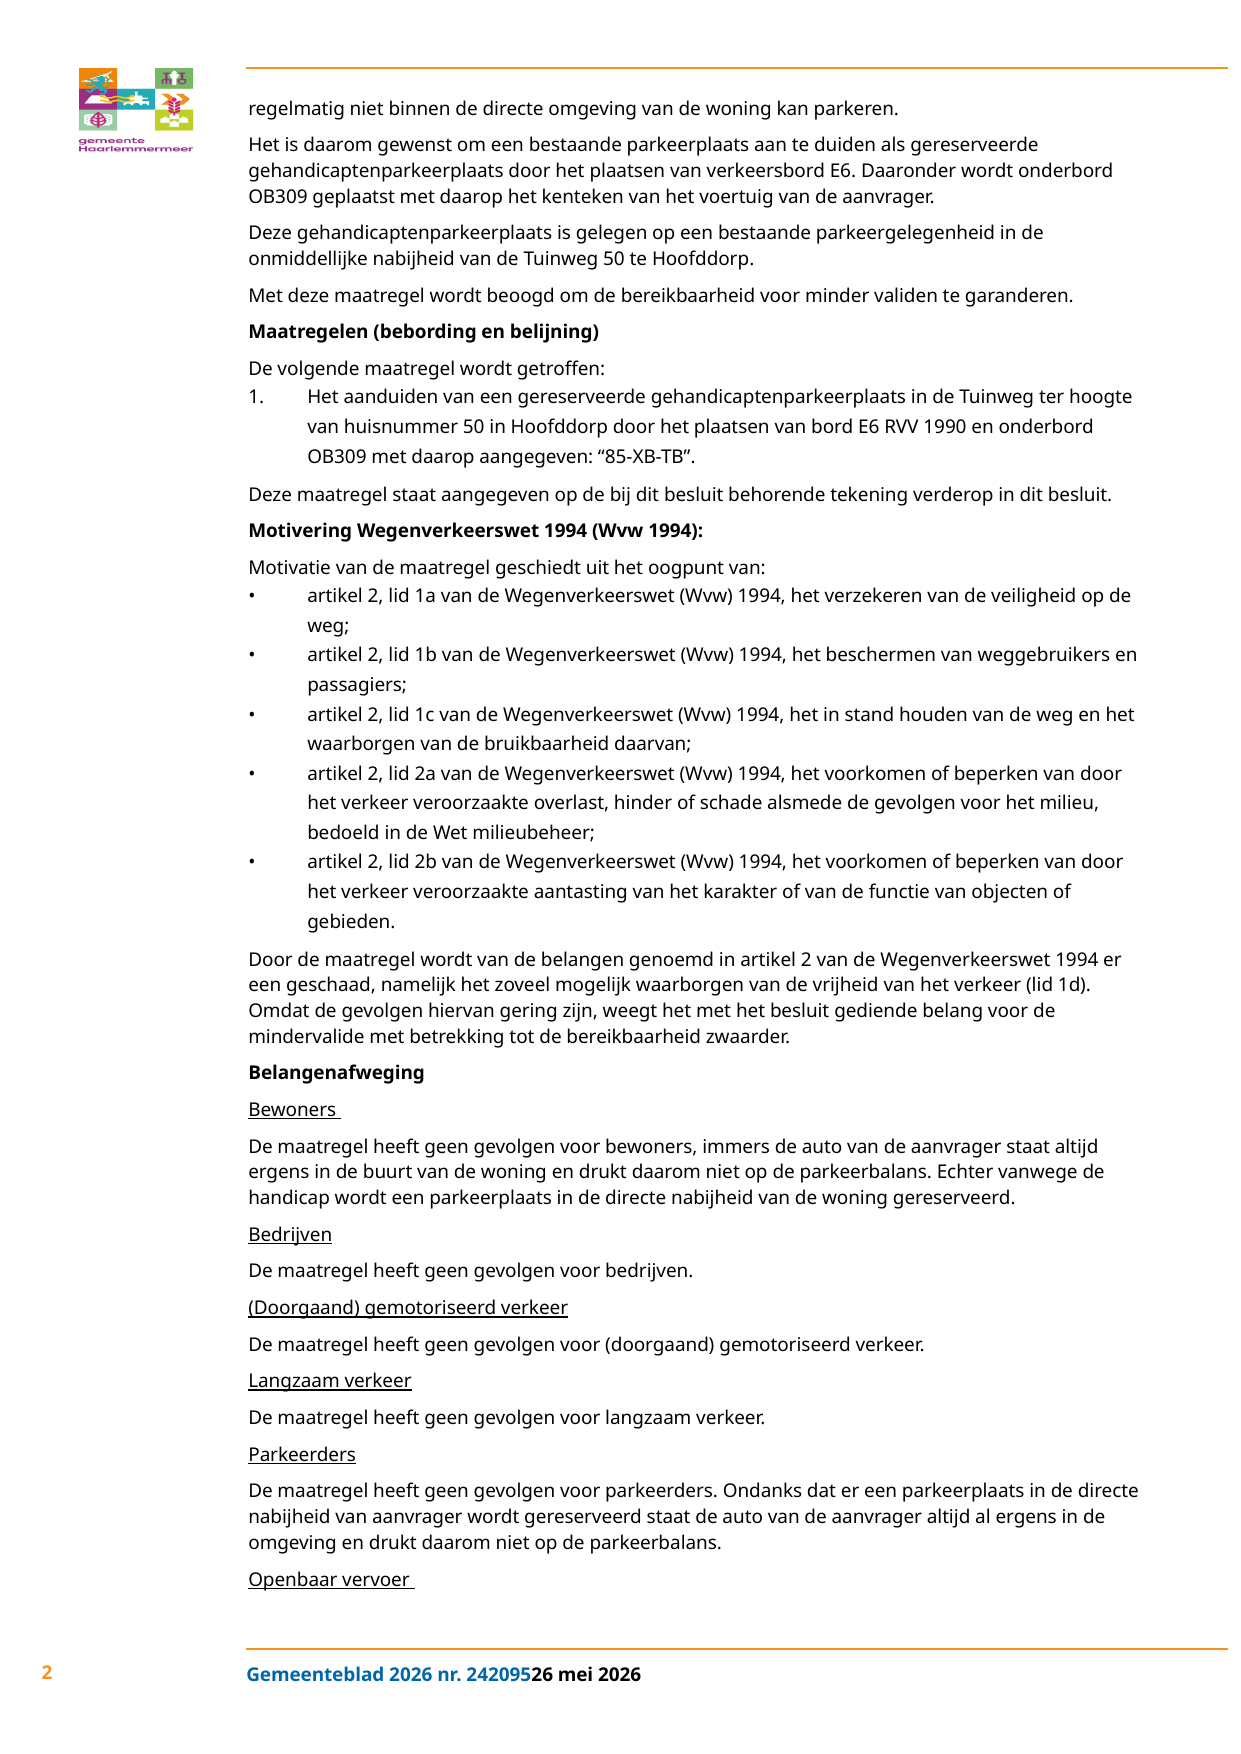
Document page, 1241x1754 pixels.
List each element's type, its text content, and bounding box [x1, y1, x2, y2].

list artikel 2, lid 2b van de Wegenverkeerswet (Wvw) 1994, het voorkomen of beperken van door het verkeer veroorzaakte aantasting van het karakter of van de functie van objecten of gebieden. [248, 849, 1152, 933]
text Deze maatregel staat aangegeven op de bij dit besluit behorende tekening verderop in dit besluit. [248, 481, 1152, 506]
text Langzaam verkeer [248, 1368, 1152, 1393]
list artikel 2, lid 1a van de Wegenverkeerswet (Wvw) 1994, het verzekeren van de veiligheid op de weg; [248, 582, 1152, 638]
text Belangenafweging [248, 1059, 1152, 1085]
text Maatregelen (bebording en belijning) [248, 319, 1152, 344]
list artikel 2, lid 1c van de Wegenverkeerswet (Wvw) 1994, het in stand houden van de weg en het waarborgen van de bruikbaarheid daarvan; [248, 701, 1152, 756]
text Openbaar vervoer [248, 1566, 1152, 1592]
text Bedrijven [248, 1221, 1152, 1247]
list artikel 2, lid 2a van de Wegenverkeerswet (Wvw) 1994, het voorkomen of beperken van door het verkeer veroorzaakte overlast, hinder of schade alsmede de gevolgen voor het milieu, bedoeld in de Wet milieubeheer; [248, 760, 1152, 845]
text Parkeerders [248, 1441, 1152, 1467]
text De maatregel heeft geen gevolgen voor bewoners, immers de auto van de aanvrager staat altijd ergens in de buurt van de woning en drukt daarom niet op de parkeerbalans. Echter vanwege de handicap wordt een parkeerplaats in de directe nabijheid van de woning gereserveerd. [248, 1133, 1152, 1210]
list artikel 2, lid 1b van de Wegenverkeerswet (Wvw) 1994, het beschermen van weggebruikers en passagiers; [248, 642, 1152, 697]
text Het is daarom gewenst om een bestaande parkeerplaats aan te duiden als gereserveerde gehandicaptenparkeerplaats door het plaatsen van verkeersbord E6. Daaronder wordt onderbord OB309 geplaatst met daarop het kenteken van het voertuig van de aanvrager. [248, 131, 1152, 209]
text Met deze maatregel wordt beoogd om de bereikbaarheid voor minder validen te garanderen. [248, 282, 1152, 308]
text Motivatie van de maatregel geschiedt uit het oogpunt van: [248, 554, 1152, 580]
picture [41, 47, 231, 172]
text De maatregel heeft geen gevolgen voor (doorgaand) gemotoriseerd verkeer. [248, 1331, 1152, 1357]
text De maatregel heeft geen gevolgen voor parkeerders. Ondanks dat er een parkeerplaats in de directe nabijheid van aanvrager wordt gereserveerd staat de auto van de aanvrager altijd al ergens in de omgeving en drukt daarom niet op de parkeerbalans. [248, 1478, 1152, 1555]
text (Doorgaand) gemotoriseerd verkeer [248, 1294, 1152, 1320]
text De maatregel heeft geen gevolgen voor langzaam verkeer. [248, 1404, 1152, 1430]
text Bewoners [248, 1096, 1152, 1122]
text regelmatig niet binnen de directe omgeving van de woning kan parkeren. [248, 95, 1152, 121]
text Deze gehandicaptenparkeerplaats is gelegen op een bestaande parkeergelegenheid in de onmiddellijke nabijheid van de Tuinweg 50 te Hoofddorp. [248, 219, 1152, 271]
list Het aanduiden van een gereserveerde gehandicaptenparkeerplaats in de Tuinweg ter hoogte van huisnummer 50 in Hoofddorp door het plaatsen van bord E6 RVV 1990 en onderbord OB309 met daarop aangegeven: “85-XB-TB”. [248, 384, 1152, 468]
text Door de maatregel wordt van de belangen genoemd in artikel 2 van de Wegenverkeerswet 1994 er een geschaad, namelijk het zoveel mogelijk waarborgen van de vrijheid van het verkeer (lid 1d). Omdat de gevolgen hiervan gering zijn, weegt het met het besluit gediende belang voor de mindervalide met betrekking tot de bereikbaarheid zwaarder. [248, 946, 1152, 1049]
text De maatregel heeft geen gevolgen voor bedrijven. [248, 1258, 1152, 1283]
text Motivering Wegenverkeerswet 1994 (Wvw 1994): [248, 517, 1152, 543]
text De volgende maatregel wordt getroffen: [248, 355, 1152, 381]
